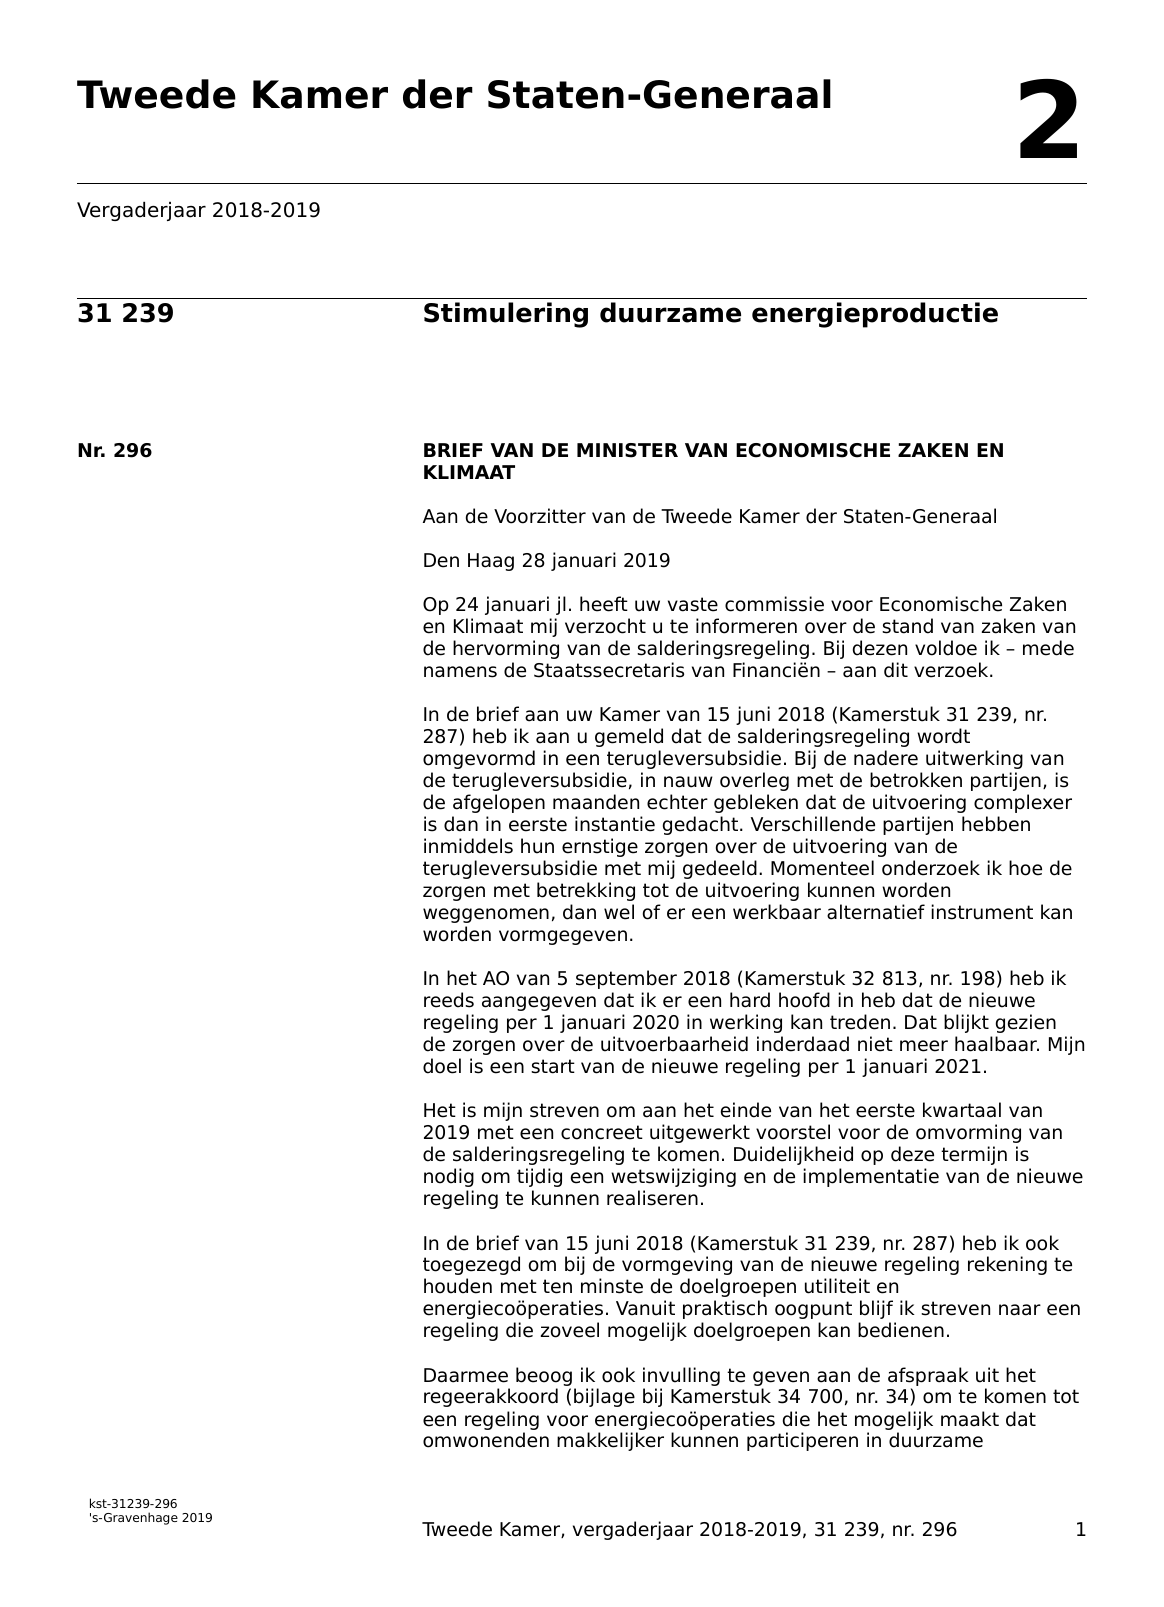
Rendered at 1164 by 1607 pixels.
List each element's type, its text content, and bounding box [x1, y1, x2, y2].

text Daarmee beoog ik ook invulling te geven aan de afspraak uit het regeerakkoord (bijlage bij Kamerstuk 34 700, nr. 34) om te komen tot een regeling voor energiecoöperaties die het mogelijk maakt dat omwonenden makkelijker kunnen participeren in duurzame [422, 1364, 1087, 1452]
table_header Tweede Kamer der Staten-Generaal [77, 59, 886, 183]
text In de brief aan uw Kamer van 15 juni 2018 (Kamerstuk 31 239, nr. 287) heb ik aan u gemeld dat de salderingsregeling wordt omgevormd in een terugleversubsidie. Bij de nadere uitwerking van de terugleversubsidie, in nauw overleg met de betrokken partijen, is de afgelopen maanden echter gebleken dat de uitvoering complexer is dan in eerste instantie gedacht. Verschillende partijen hebben inmiddels hun ernstige zorgen over de uitvoering van de terugleversubsidie met mij gedeeld. Momenteel onderzoek ik hoe de zorgen met betrekking tot de uitvoering kunnen worden weggenomen, dan wel of er een werkbaar alternatief instrument kan worden vormgegeven. [422, 704, 1087, 946]
text kst-31239-296 [88, 1497, 323, 1511]
subtitle 31 239 Stimulering duurzame energieproductie [77, 299, 1087, 329]
subtitle Nr. 296 BRIEF VAN DE MINISTER VAN ECONOMISCHE ZAKEN EN KLIMAAT [77, 440, 1087, 484]
text In de brief van 15 juni 2018 (Kamerstuk 31 239, nr. 287) heb ik ook toegezegd om bij de vormgeving van de nieuwe regeling rekening te houden met ten minste de doelgroepen utiliteit en energiecoöperaties. Vanuit praktisch oogpunt blijf ik streven naar een regeling die zoveel mogelijk doelgroepen kan bedienen. [422, 1232, 1087, 1342]
text Op 24 januari jl. heeft uw vaste commissie voor Economische Zaken en Klimaat mij verzocht u te informeren over de stand van zaken van de hervorming van de salderingsregeling. Bij dezen voldoe ik – mede namens de Staatssecretaris van Financiën – aan dit verzoek. [422, 594, 1087, 682]
text Den Haag 28 januari 2019 [422, 550, 1087, 572]
table_cell Vergaderjaar 2018-2019 [77, 184, 1087, 298]
text In het AO van 5 september 2018 (Kamerstuk 32 813, nr. 198) heb ik reeds aangegeven dat ik er een hard hoofd in heb dat de nieuwe regeling per 1 januari 2020 in werking kan treden. Dat blijkt gezien de zorgen over de uitvoerbaarheid inderdaad niet meer haalbaar. Mijn doel is een start van de nieuwe regeling per 1 januari 2021. [422, 968, 1087, 1078]
text 's-Gravenhage 2019 [88, 1511, 323, 1525]
table_header 2 [886, 59, 1087, 183]
text Aan de Voorzitter van de Tweede Kamer der Staten-Generaal [422, 506, 1087, 528]
text Het is mijn streven om aan het einde van het eerste kwartaal van 2019 met een concreet uitgewerkt voorstel voor de omvorming van de salderingsregeling te komen. Duidelijkheid op deze termijn is nodig om tijdig een wetswijziging en de implementatie van de nieuwe regeling te kunnen realiseren. [422, 1100, 1087, 1210]
